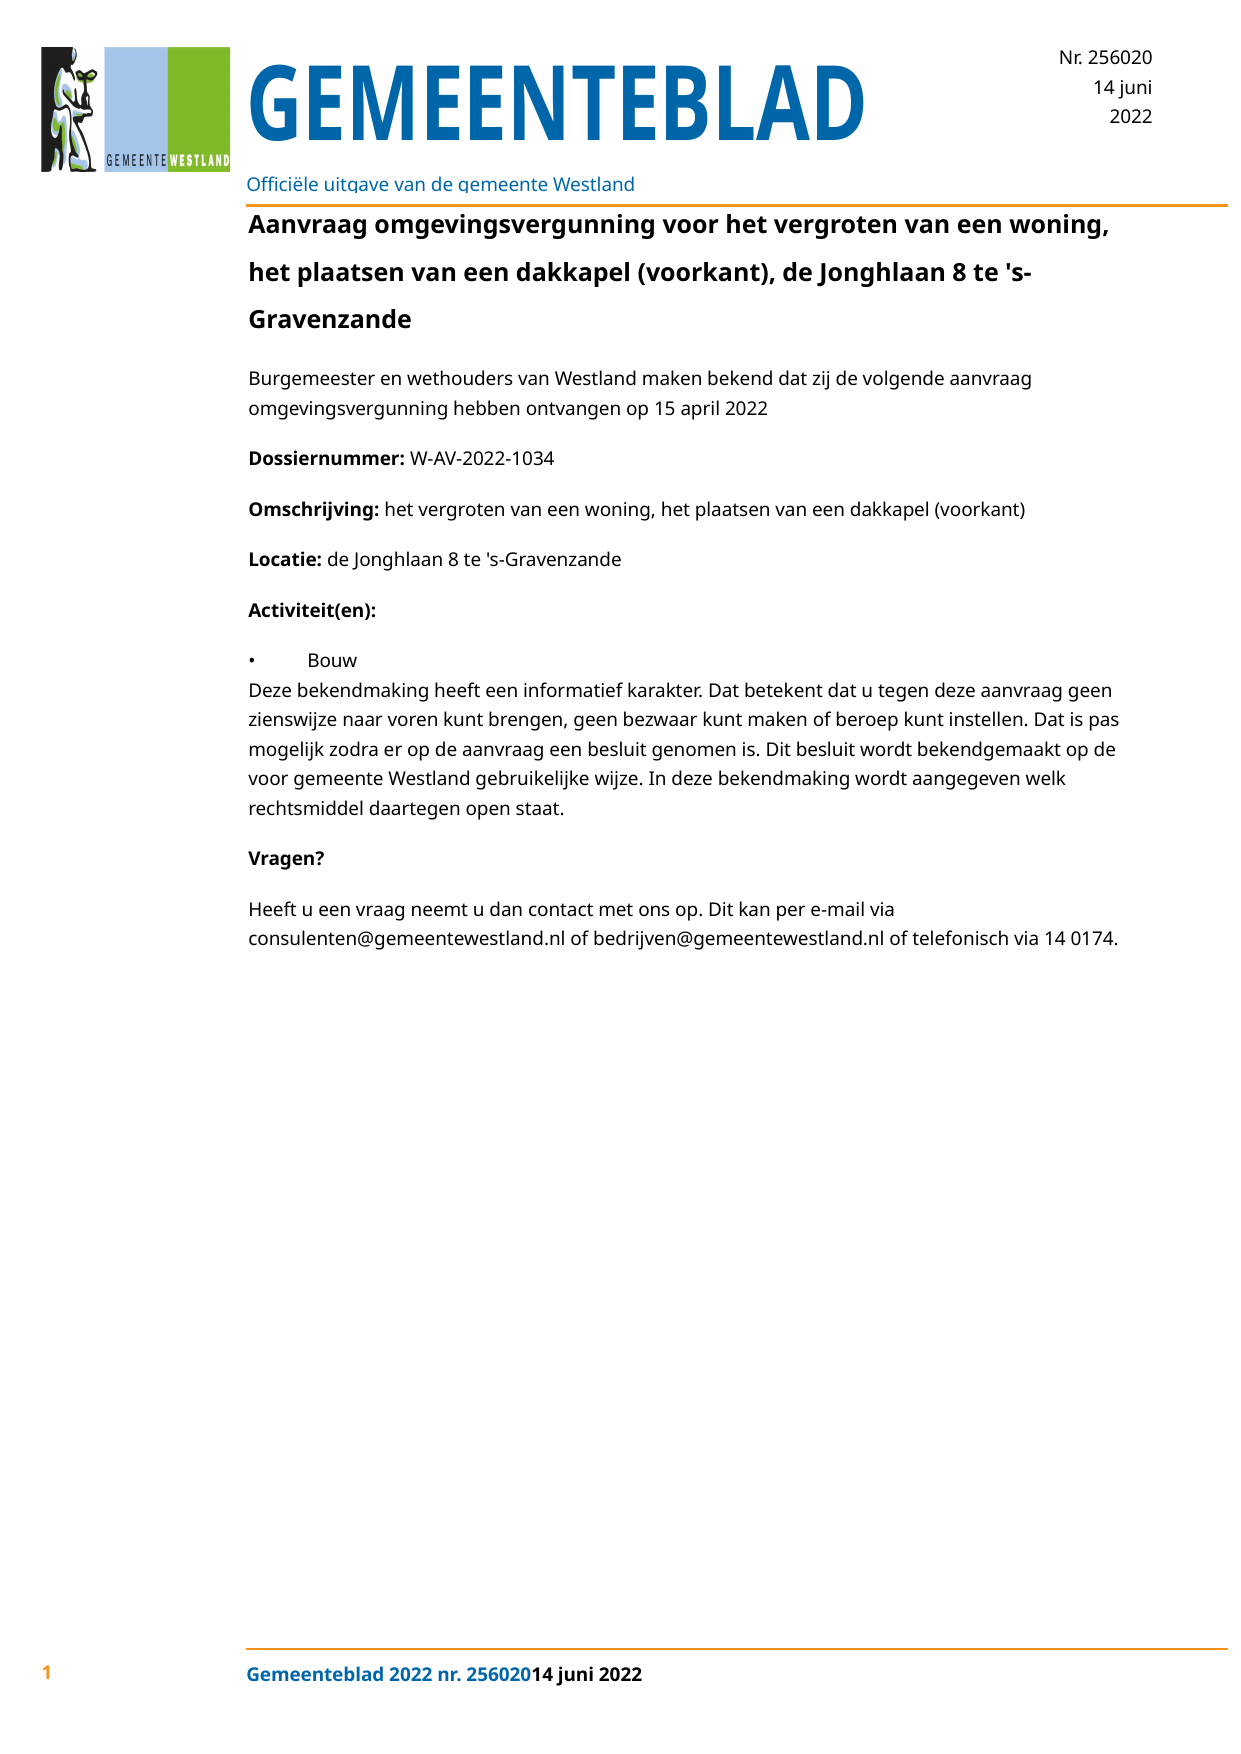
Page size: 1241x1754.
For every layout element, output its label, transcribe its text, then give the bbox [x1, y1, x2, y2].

text Burgemeester en wethouders van Westland maken bekend dat zij de volgende aanvraag omgevingsvergunning hebben ontvangen op 15 april 2022 [248, 366, 1152, 421]
picture [41, 47, 231, 172]
list Bouw [248, 647, 1152, 673]
text Locatie: de Jonghlaan 8 te 's-Gravenzande [248, 546, 1152, 572]
text Heeft u een vraag neemt u dan contact met ons op. Dit kan per e-mail via consulenten@gemeentewestland.nl of bedrijven@gemeentewestland.nl of telefonisch via 14 0174. [248, 896, 1152, 951]
text Omschrijving: het vergroten van een woning, het plaatsen van een dakkapel (voorkant) [248, 496, 1152, 522]
text Dossiernummer: W-AV-2022-1034 [248, 446, 1152, 471]
text Vragen? [248, 846, 1152, 871]
text Activiteit(en): [248, 597, 1152, 622]
text Aanvraag omgevingsvergunning voor het vergroten van een woning, het plaatsen van een dakkapel (voorkant), de Jonghlaan 8 te 's-Gravenzande [248, 207, 1152, 336]
text Deze bekendmaking heeft een informatief karakter. Dat betekent dat u tegen deze aanvraag geen zienswijze naar voren kunt brengen, geen bezwaar kunt maken of beroep kunt instellen. Dat is pas mogelijk zodra er op de aanvraag een besluit genomen is. Dit besluit wordt bekendgemaakt op de voor gemeente Westland gebruikelijke wijze. In deze bekendmaking wordt aangegeven welk rechtsmiddel daartegen open staat. [248, 677, 1152, 821]
